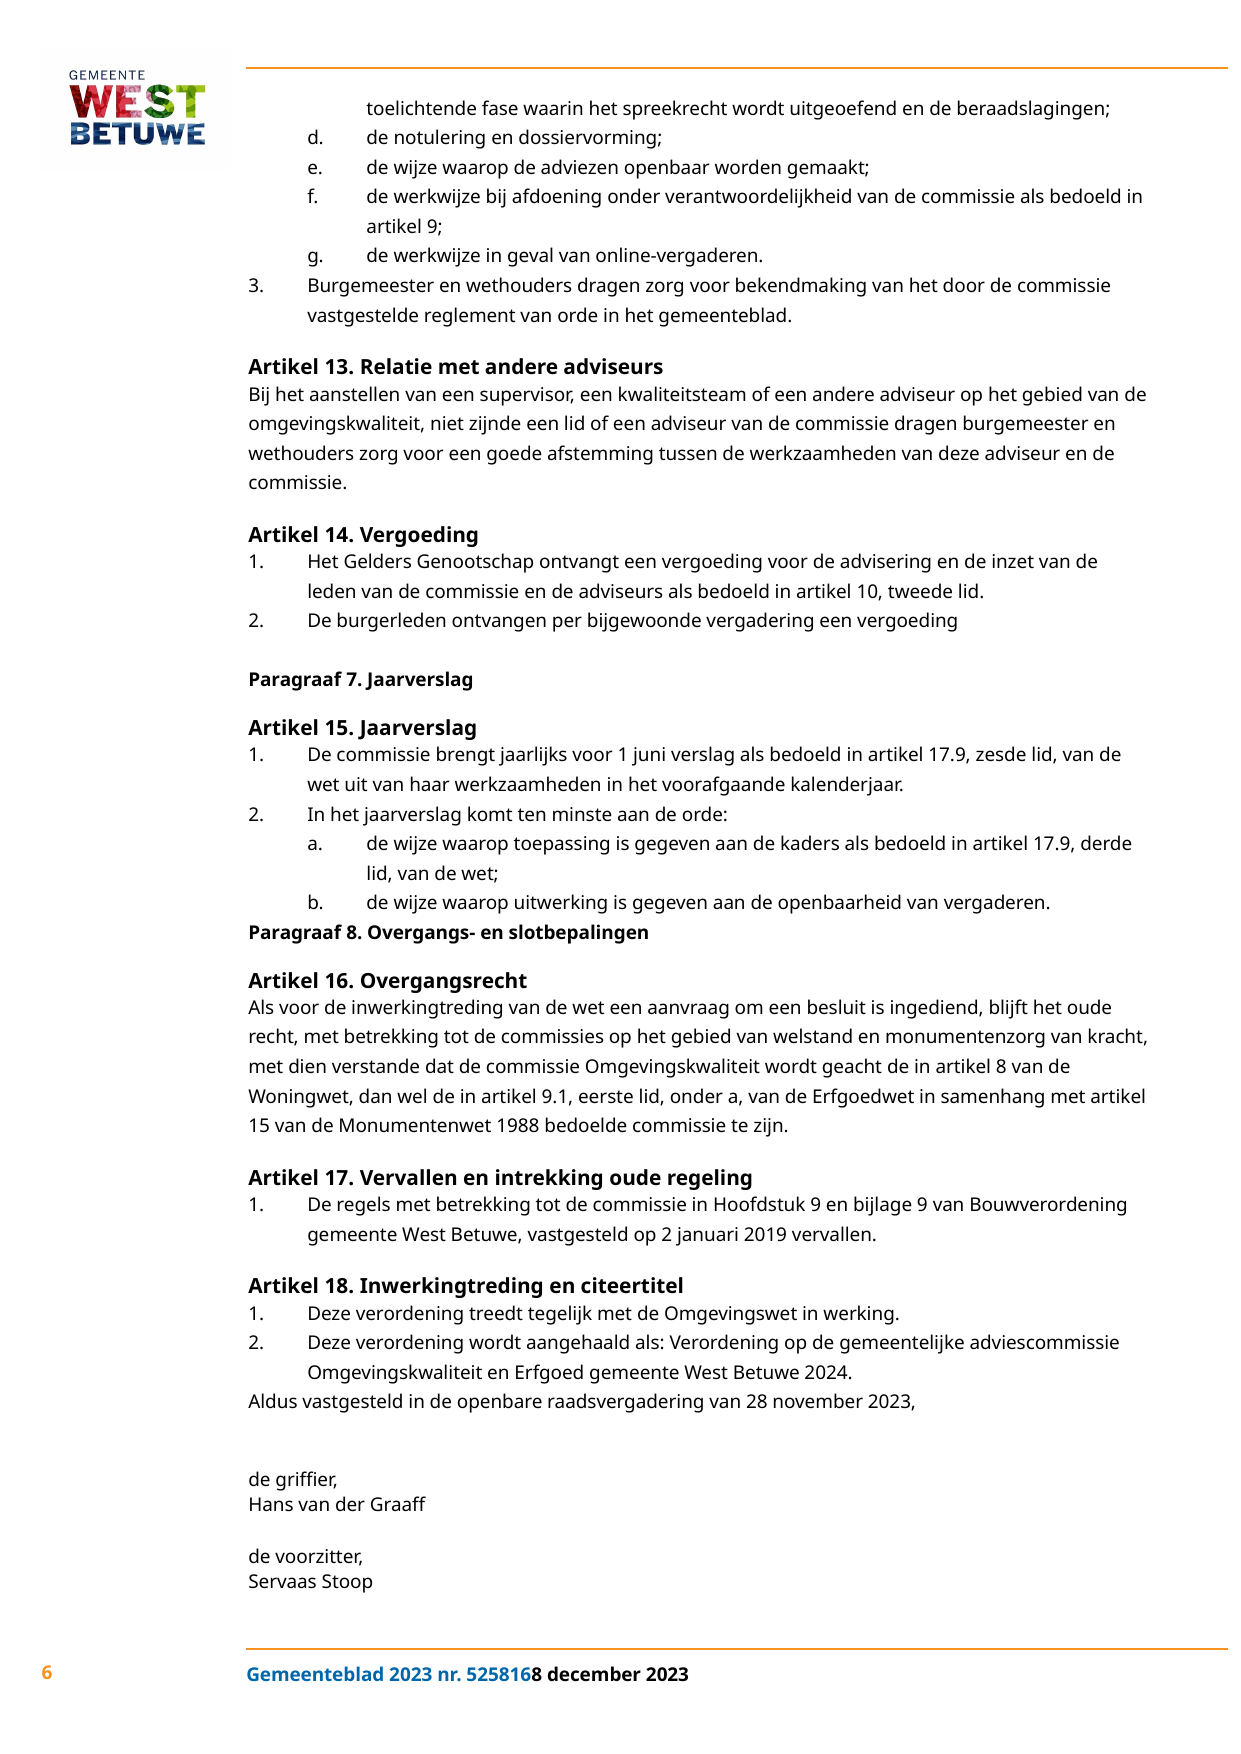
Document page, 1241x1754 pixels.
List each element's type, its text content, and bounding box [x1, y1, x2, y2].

list De burgerleden ontvangen per bijgewoonde vergadering een vergoeding [248, 607, 1152, 633]
list De commissie brengt jaarlijks voor 1 juni verslag als bedoeld in artikel 17.9, zesde lid, van de wet uit van haar werkzaamheden in het voorafgaande kalenderjaar. [248, 742, 1152, 797]
text Als voor de inwerkingtreding van de wet een aanvraag om een besluit is ingediend, blijft het oude recht, met betrekking tot de commissies op het gebied van welstand en monumentenzorg van kracht, met dien verstande dat de commissie Omgevingskwaliteit wordt geacht de in artikel 8 van de Woningwet, dan wel de in artikel 9.1, eerste lid, onder a, van de Erfgoedwet in samenhang met artikel 15 van de Monumentenwet 1988 bedoelde commissie te zijn. [248, 994, 1152, 1138]
picture [41, 47, 231, 172]
list de wijze waarop de adviezen openbaar worden gemaakt; [307, 154, 1152, 180]
text Paragraaf 8. Overgangs- en slotbepalingen [248, 919, 1152, 945]
list de werkwijze bij afdoening onder verantwoordelijkheid van de commissie als bedoeld in artikel 9; [307, 183, 1152, 239]
text Artikel 16. Overgangsrecht [248, 966, 1152, 994]
text Artikel 18. Inwerkingtreding en citeertitel [248, 1271, 1152, 1300]
text Bij het aanstellen van een supervisor, een kwaliteitsteam of een andere adviseur op het gebied van de omgevingskwaliteit, niet zijnde een lid of een adviseur van de commissie dragen burgemeester en wethouders zorg voor een goede afstemming tussen de werkzaamheden van deze adviseur en de commissie. [248, 381, 1152, 495]
list De regels met betrekking tot de commissie in Hoofdstuk 9 en bijlage 9 van Bouwverordening gemeente West Betuwe, vastgesteld op 2 januari 2019 vervallen. [248, 1191, 1152, 1247]
list Deze verordening treedt tegelijk met de Omgevingswet in werking. [248, 1300, 1152, 1326]
text Artikel 14. Vergoeding [248, 520, 1152, 548]
list de notulering en dossiervorming; [307, 124, 1152, 150]
text Aldus vastgesteld in de openbare raadsvergadering van 28 november 2023, [248, 1388, 1152, 1414]
text de voorzitter, [248, 1543, 1152, 1569]
text Artikel 15. Jaarverslag [248, 713, 1152, 742]
text Hans van der Graaff [248, 1491, 1152, 1517]
text Servaas Stoop [248, 1569, 1152, 1594]
text Paragraaf 7. Jaarverslag [248, 667, 1152, 692]
list de wijze waarop toepassing is gegeven aan de kaders als bedoeld in artikel 17.9, derde lid, van de wet; [307, 830, 1152, 886]
list Deze verordening wordt aangehaald als: Verordening op de gemeentelijke adviescommissie Omgevingskwaliteit en Erfgoed gemeente West Betuwe 2024. [248, 1329, 1152, 1385]
list Het Gelders Genootschap ontvangt een vergoeding voor de advisering en de inzet van de leden van de commissie en de adviseurs als bedoeld in artikel 10, tweede lid. [248, 548, 1152, 604]
text de griffier, [248, 1466, 1152, 1491]
text Artikel 17. Vervallen en intrekking oude regeling [248, 1163, 1152, 1191]
list toelichtende fase waarin het spreekrecht wordt uitgeoefend en de beraadslagingen; [307, 95, 1152, 121]
text Artikel 13. Relatie met andere adviseurs [248, 352, 1152, 381]
list de werkwijze in geval van online-vergaderen. [307, 243, 1152, 268]
list de wijze waarop uitwerking is gegeven aan de openbaarheid van vergaderen. [307, 889, 1152, 915]
list Burgemeester en wethouders dragen zorg voor bekendmaking van het door de commissie vastgestelde reglement van orde in het gemeenteblad. [248, 272, 1152, 328]
list In het jaarverslag komt ten minste aan de orde: [248, 801, 1152, 827]
